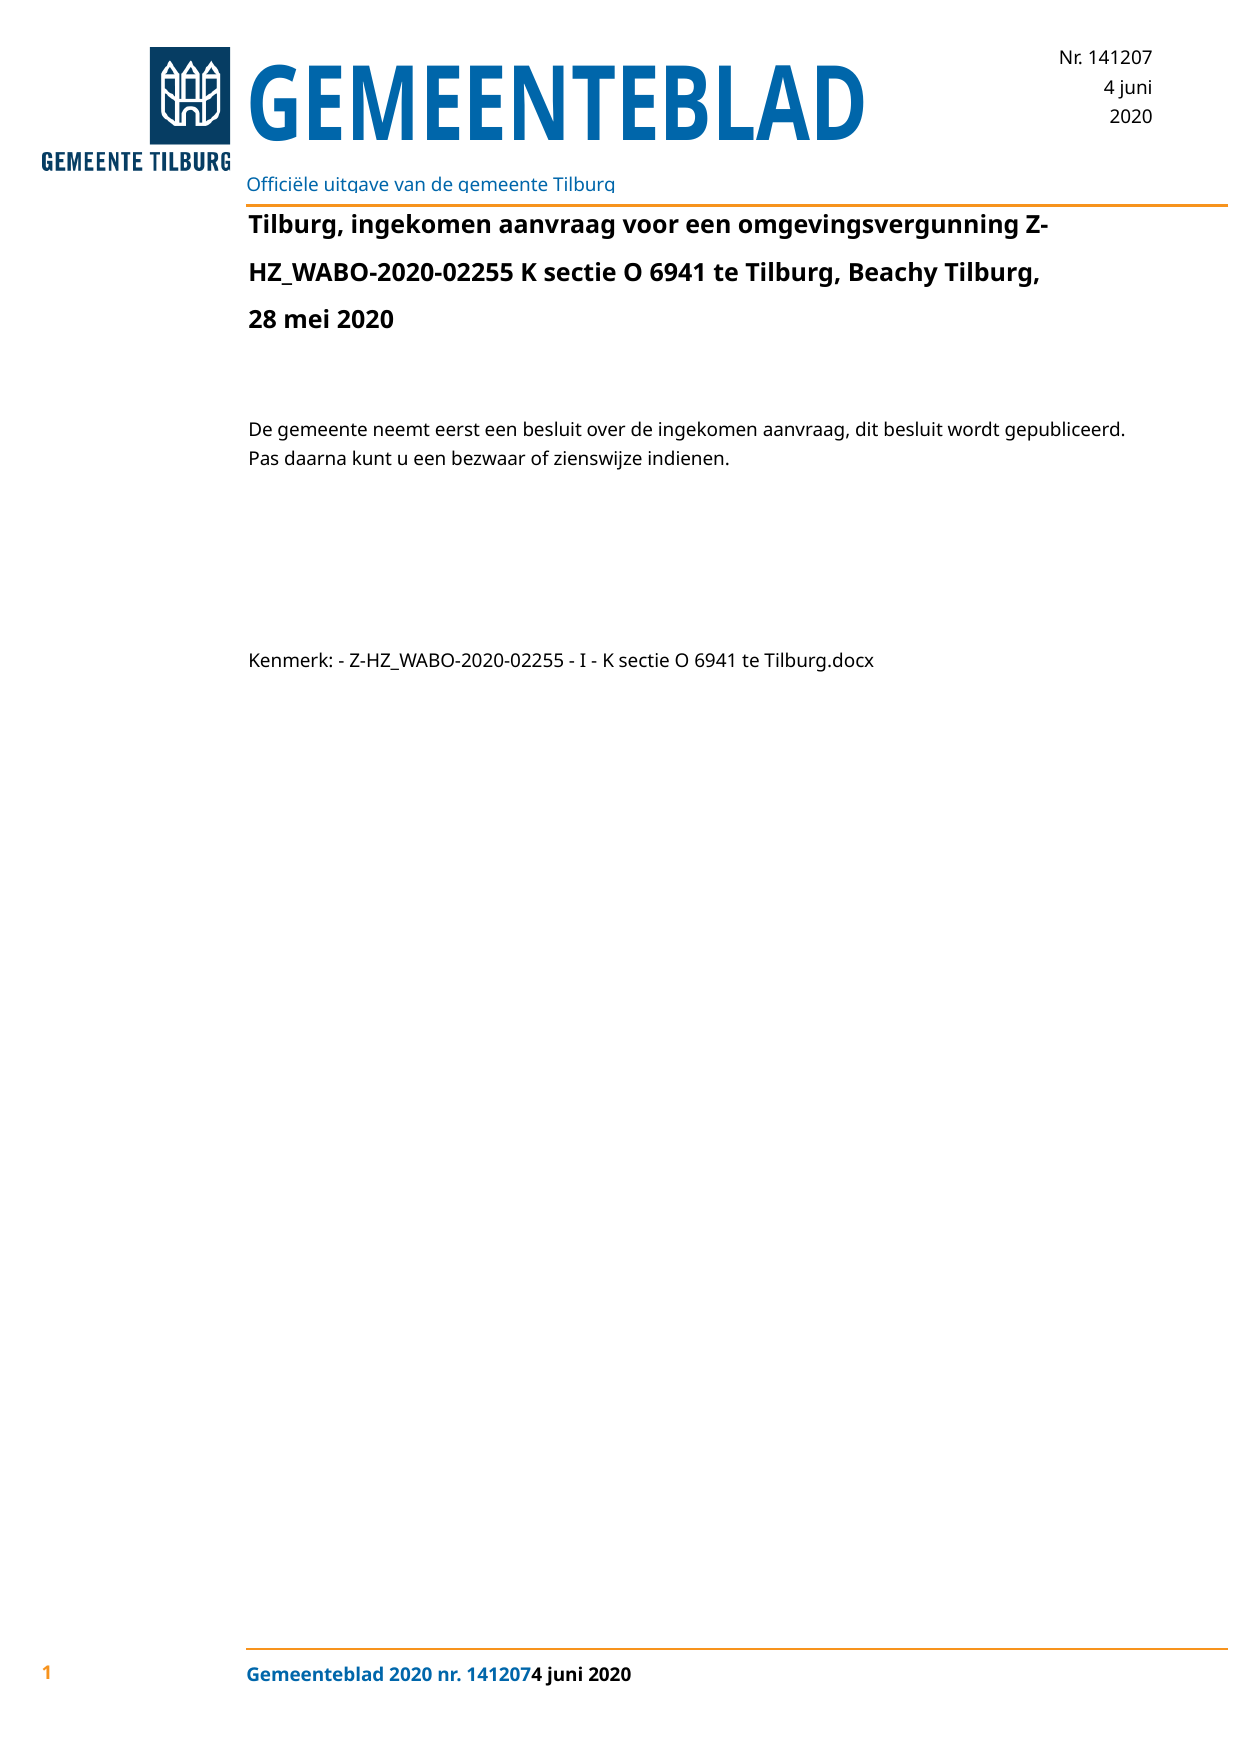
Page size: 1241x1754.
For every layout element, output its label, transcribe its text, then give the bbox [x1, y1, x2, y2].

text De gemeente neemt eerst een besluit over de ingekomen aanvraag, dit besluit wordt gepubliceerd. Pas daarna kunt u een bezwaar of zienswijze indienen. [248, 416, 1152, 471]
picture [41, 47, 231, 172]
text Tilburg, ingekomen aanvraag voor een omgevingsvergunning Z-HZ_WABO-2020-02255 K sectie O 6941 te Tilburg, Beachy Tilburg, 28 mei 2020 [248, 207, 1152, 336]
text Kenmerk: - Z-HZ_WABO-2020-02255 - I - K sectie O 6941 te Tilburg.docx [248, 647, 1152, 673]
